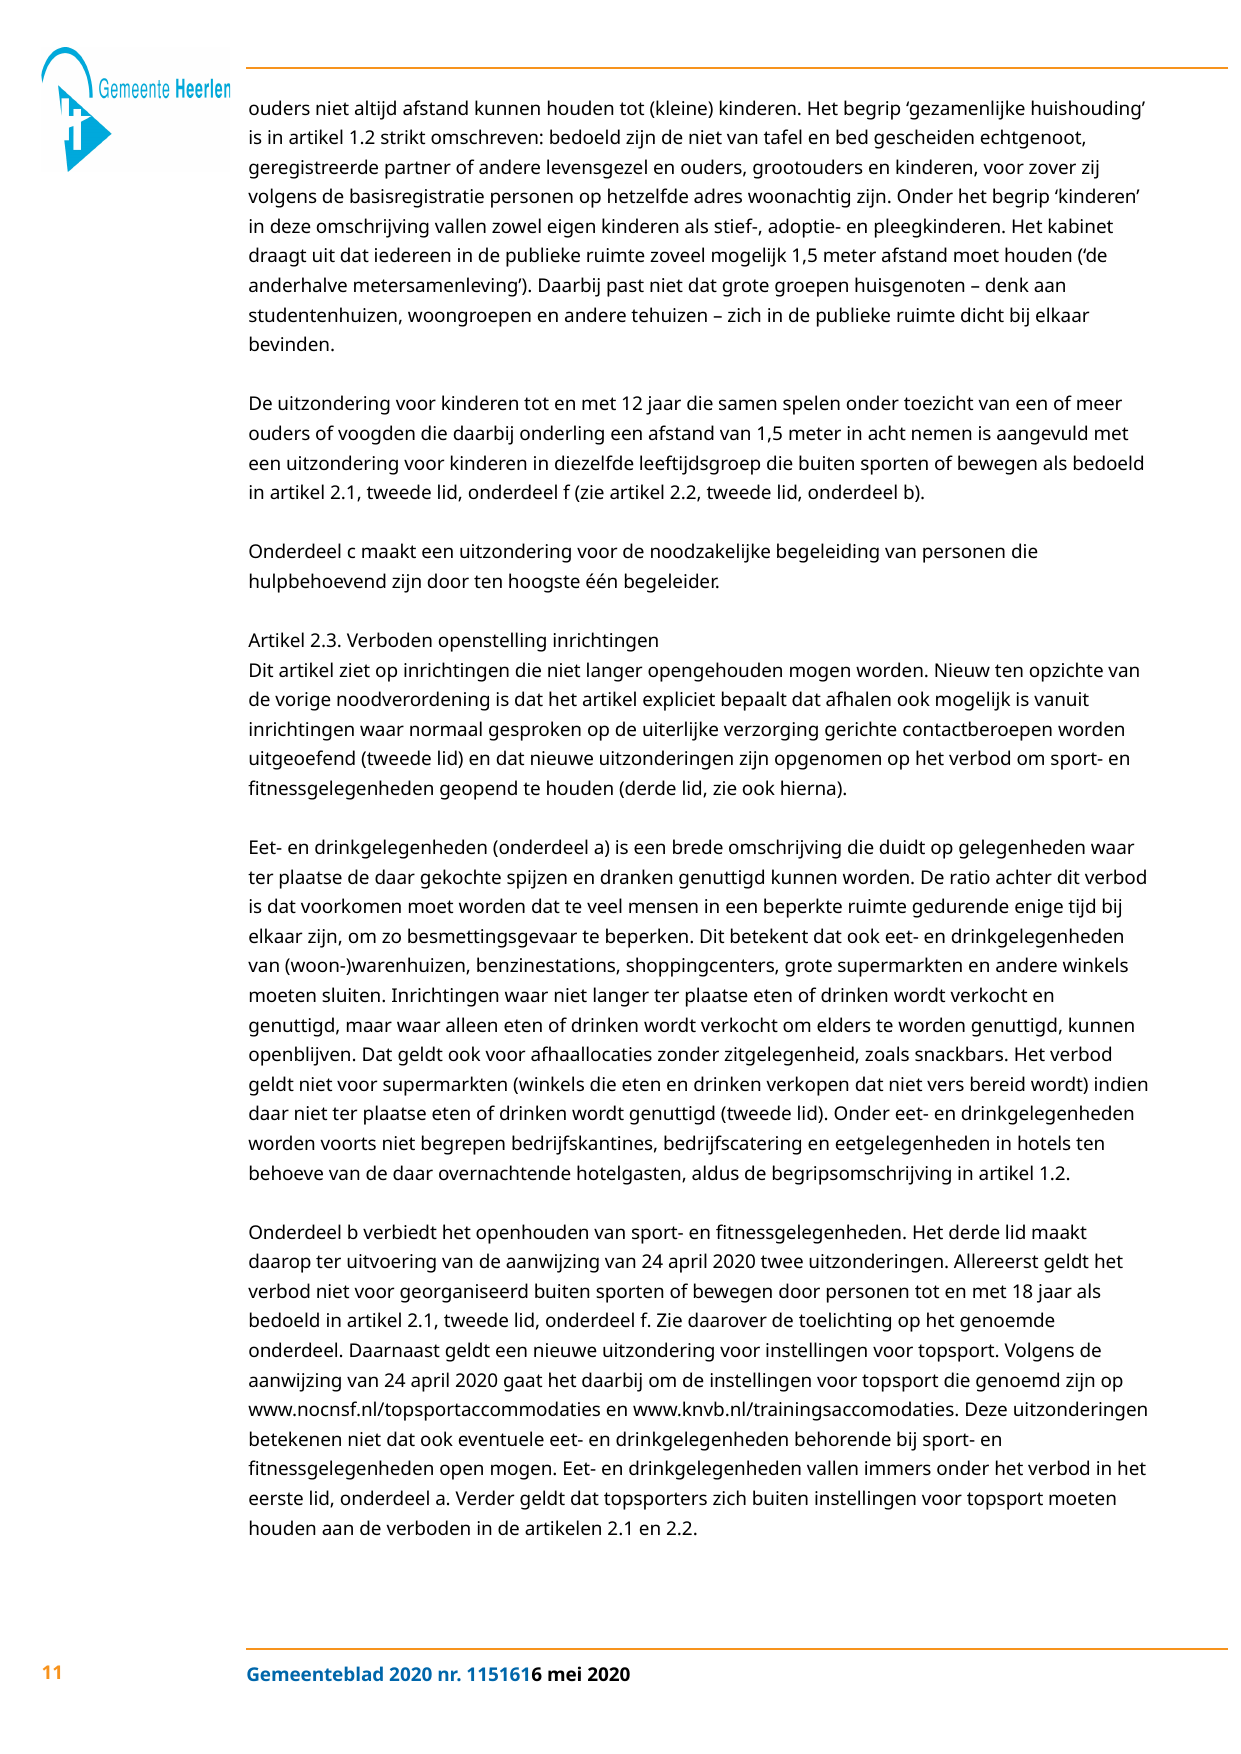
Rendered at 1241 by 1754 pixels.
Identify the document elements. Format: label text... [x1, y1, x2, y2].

text Artikel 2.3. Verboden openstelling inrichtingen [248, 627, 1152, 653]
picture [41, 47, 231, 172]
text Dit artikel ziet op inrichtingen die niet langer opengehouden mogen worden. Nieuw ten opzichte van de vorige noodverordening is dat het artikel expliciet bepaalt dat afhalen ook mogelijk is vanuit inrichtingen waar normaal gesproken op de uiterlijke verzorging gerichte contactberoepen worden uitgeoefend (tweede lid) en dat nieuwe uitzonderingen zijn opgenomen op het verbod om sport- en fitnessgelegenheden geopend te houden (derde lid, zie ook hierna). [248, 657, 1152, 801]
text Onderdeel b verbiedt het openhouden van sport- en fitnessgelegenheden. Het derde lid maakt daarop ter uitvoering van de aanwijzing van 24 april 2020 twee uitzonderingen. Allereerst geldt het verbod niet voor georganiseerd buiten sporten of bewegen door personen tot en met 18 jaar als bedoeld in artikel 2.1, tweede lid, onderdeel f. Zie daarover de toelichting op het genoemde onderdeel. Daarnaast geldt een nieuwe uitzondering voor instellingen voor topsport. Volgens de aanwijzing van 24 april 2020 gaat het daarbij om de instellingen voor topsport die genoemd zijn op www.nocnsf.nl/topsportaccommodaties en www.knvb.nl/trainingsaccomodaties. Deze uitzonderingen betekenen niet dat ook eventuele eet- en drinkgelegenheden behorende bij sport- en fitnessgelegenheden open mogen. Eet- en drinkgelegenheden vallen immers onder het verbod in het eerste lid, onderdeel a. Verder geldt dat topsporters zich buiten instellingen voor topsport moeten houden aan de verboden in de artikelen 2.1 en 2.2. [248, 1219, 1152, 1541]
text ouders niet altijd afstand kunnen houden tot (kleine) kinderen. Het begrip ‘gezamenlijke huishouding’ is in artikel 1.2 strikt omschreven: bedoeld zijn de niet van tafel en bed gescheiden echtgenoot, geregistreerde partner of andere levensgezel en ouders, grootouders en kinderen, voor zover zij volgens de basisregistratie personen op hetzelfde adres woonachtig zijn. Onder het begrip ‘kinderen’ in deze omschrijving vallen zowel eigen kinderen als stief-, adoptie- en pleegkinderen. Het kabinet draagt uit dat iedereen in de publieke ruimte zoveel mogelijk 1,5 meter afstand moet houden (‘de anderhalve metersamenleving’). Daarbij past niet dat grote groepen huisgenoten – denk aan studentenhuizen, woongroepen en andere tehuizen – zich in de publieke ruimte dicht bij elkaar bevinden. [248, 95, 1152, 357]
text Eet- en drinkgelegenheden (onderdeel a) is een brede omschrijving die duidt op gelegenheden waar ter plaatse de daar gekochte spijzen en dranken genuttigd kunnen worden. De ratio achter dit verbod is dat voorkomen moet worden dat te veel mensen in een beperkte ruimte gedurende enige tijd bij elkaar zijn, om zo besmettingsgevaar te beperken. Dit betekent dat ook eet- en drinkgelegenheden van (woon-)warenhuizen, benzinestations, shoppingcenters, grote supermarkten en andere winkels moeten sluiten. Inrichtingen waar niet langer ter plaatse eten of drinken wordt verkocht en genuttigd, maar waar alleen eten of drinken wordt verkocht om elders te worden genuttigd, kunnen openblijven. Dat geldt ook voor afhaallocaties zonder zitgelegenheid, zoals snackbars. Het verbod geldt niet voor supermarkten (winkels die eten en drinken verkopen dat niet vers bereid wordt) indien daar niet ter plaatse eten of drinken wordt genuttigd (tweede lid). Onder eet- en drinkgelegenheden worden voorts niet begrepen bedrijfskantines, bedrijfscatering en eetgelegenheden in hotels ten behoeve van de daar overnachtende hotelgasten, aldus de begripsomschrijving in artikel 1.2. [248, 834, 1152, 1186]
picture [41, 47, 59, 70]
text De uitzondering voor kinderen tot en met 12 jaar die samen spelen onder toezicht van een of meer ouders of voogden die daarbij onderling een afstand van 1,5 meter in acht nemen is aangevuld met een uitzondering voor kinderen in diezelfde leeftijdsgroep die buiten sporten of bewegen als bedoeld in artikel 2.1, tweede lid, onderdeel f (zie artikel 2.2, tweede lid, onderdeel b). [248, 391, 1152, 505]
text Onderdeel c maakt een uitzondering voor de noodzakelijke begeleiding van personen die hulpbehoevend zijn door ten hoogste één begeleider. [248, 538, 1152, 594]
